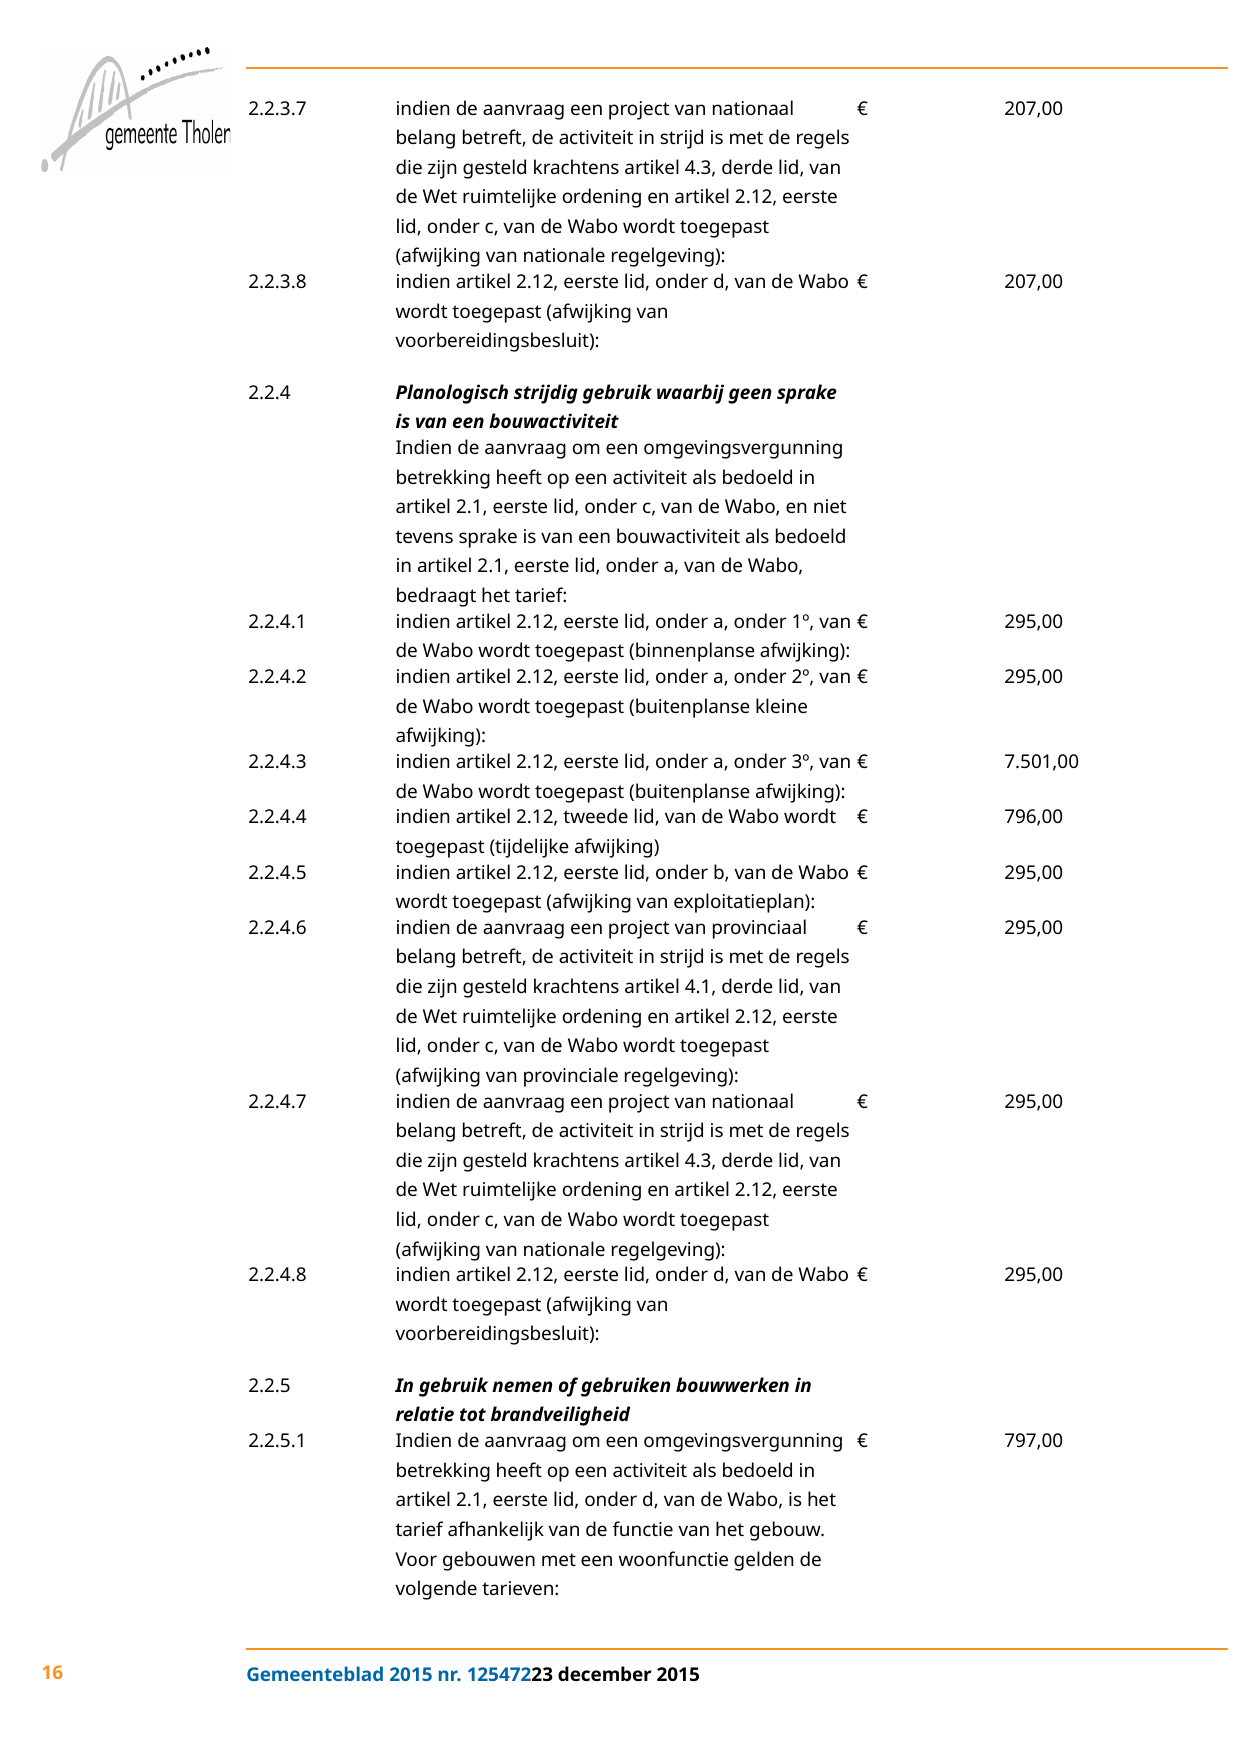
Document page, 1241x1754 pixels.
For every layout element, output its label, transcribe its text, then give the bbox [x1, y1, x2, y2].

table_cell In gebruik nemen of gebruiken bouwwerken in relatie tot brandveiligheid [395, 1372, 857, 1427]
table_cell € [857, 804, 1004, 859]
table_cell indien artikel 2.12, tweede lid, van de Wabo wordt toegepast (tijdelijke afwijking) [395, 804, 857, 859]
table_cell [248, 1346, 395, 1372]
table_cell indien artikel 2.12, eerste lid, onder b, van de Wabo wordt toegepast (afwijking van exploitatieplan): [395, 859, 857, 914]
table_cell € [857, 859, 1004, 914]
table_cell Indien de aanvraag om een omgevingsvergunning betrekking heeft op een activiteit als bedoeld in artikel 2.1, eerste lid, onder c, van de Wabo, en niet tevens sprake is van een bouwactiviteit als bedoeld in artikel 2.1, eerste lid, onder a, van de Wabo, bedraagt het tarief: [395, 434, 857, 608]
table_cell indien artikel 2.12, eerste lid, onder d, van de Wabo wordt toegepast (afwijking van voorbereidingsbesluit): [395, 1261, 857, 1346]
picture [41, 47, 231, 172]
table_cell Indien de aanvraag om een omgevingsvergunning betrekking heeft op een activiteit als bedoeld in artikel 2.1, eerste lid, onder d, van de Wabo, is het tarief afhankelijk van de functie van het gebouw. Voor gebouwen met een woonfunctie gelden de volgende tarieven: [395, 1428, 857, 1601]
table_cell indien artikel 2.12, eerste lid, onder a, onder 2º, van de Wabo wordt toegepast (buitenplanse kleine afwijking): [395, 663, 857, 748]
table_cell 207,00 [1004, 269, 1152, 353]
table_cell [1004, 1372, 1152, 1427]
table_cell [395, 353, 857, 379]
table_cell 797,00 [1004, 1428, 1152, 1601]
table_cell 207,00 [1004, 95, 1152, 268]
table_cell € [857, 663, 1004, 748]
table_cell 295,00 [1004, 1261, 1152, 1346]
table_cell indien de aanvraag een project van nationaal belang betreft, de activiteit in strijd is met de regels die zijn gesteld krachtens artikel 4.3, derde lid, van de Wet ruimtelijke ordening en artikel 2.12, eerste lid, onder c, van de Wabo wordt toegepast (afwijking van nationale regelgeving): [395, 95, 857, 268]
table_cell 2.2.3.8 [248, 269, 395, 353]
table_cell 295,00 [1004, 1088, 1152, 1261]
table_cell Planologisch strijdig gebruik waarbij geen sprake is van een bouwactiviteit [395, 379, 857, 434]
table_cell 2.2.4.5 [248, 859, 395, 914]
table_cell 2.2.4.4 [248, 804, 395, 859]
table_cell indien artikel 2.12, eerste lid, onder a, onder 1º, van de Wabo wordt toegepast (binnenplanse afwijking): [395, 608, 857, 663]
table_cell 796,00 [1004, 804, 1152, 859]
table_cell 7.501,00 [1004, 748, 1152, 803]
table_cell indien de aanvraag een project van provinciaal belang betreft, de activiteit in strijd is met de regels die zijn gesteld krachtens artikel 4.1, derde lid, van de Wet ruimtelijke ordening en artikel 2.12, eerste lid, onder c, van de Wabo wordt toegepast (afwijking van provinciale regelgeving): [395, 914, 857, 1088]
table_cell indien de aanvraag een project van nationaal belang betreft, de activiteit in strijd is met de regels die zijn gesteld krachtens artikel 4.3, derde lid, van de Wet ruimtelijke ordening en artikel 2.12, eerste lid, onder c, van de Wabo wordt toegepast (afwijking van nationale regelgeving): [395, 1088, 857, 1261]
table_cell 2.2.4.8 [248, 1261, 395, 1346]
table_cell 2.2.3.7 [248, 95, 395, 268]
table_cell 2.2.4.2 [248, 663, 395, 748]
table_cell [857, 379, 1152, 434]
table_cell € [857, 95, 1004, 268]
table_cell [857, 434, 1152, 608]
table_cell 295,00 [1004, 914, 1152, 1088]
table_cell € [857, 748, 1004, 803]
table_cell € [857, 1428, 1004, 1601]
table_cell [395, 1346, 857, 1372]
table_cell indien artikel 2.12, eerste lid, onder d, van de Wabo wordt toegepast (afwijking van voorbereidingsbesluit): [395, 269, 857, 353]
table_cell 2.2.5 [248, 1372, 395, 1427]
table_cell [857, 353, 1152, 379]
table_cell 2.2.4 [248, 379, 395, 434]
table_cell [857, 1346, 1004, 1372]
table_cell 2.2.4.3 [248, 748, 395, 803]
table_cell € [857, 1088, 1004, 1261]
table_cell [248, 353, 395, 379]
table_cell [857, 1372, 1004, 1427]
table_cell € [857, 1261, 1004, 1346]
table_cell 2.2.4.7 [248, 1088, 395, 1261]
table_cell 295,00 [1004, 859, 1152, 914]
table_cell € [857, 914, 1004, 1088]
table_cell indien artikel 2.12, eerste lid, onder a, onder 3º, van de Wabo wordt toegepast (buitenplanse afwijking): [395, 748, 857, 803]
table_cell 2.2.4.6 [248, 914, 395, 1088]
table_cell € [857, 608, 1004, 663]
table_cell [1004, 1346, 1152, 1372]
table_cell 295,00 [1004, 608, 1152, 663]
table_cell [248, 434, 395, 608]
table_cell 2.2.5.1 [248, 1428, 395, 1601]
table_cell € [857, 269, 1004, 353]
table_cell 295,00 [1004, 663, 1152, 748]
table_cell 2.2.4.1 [248, 608, 395, 663]
